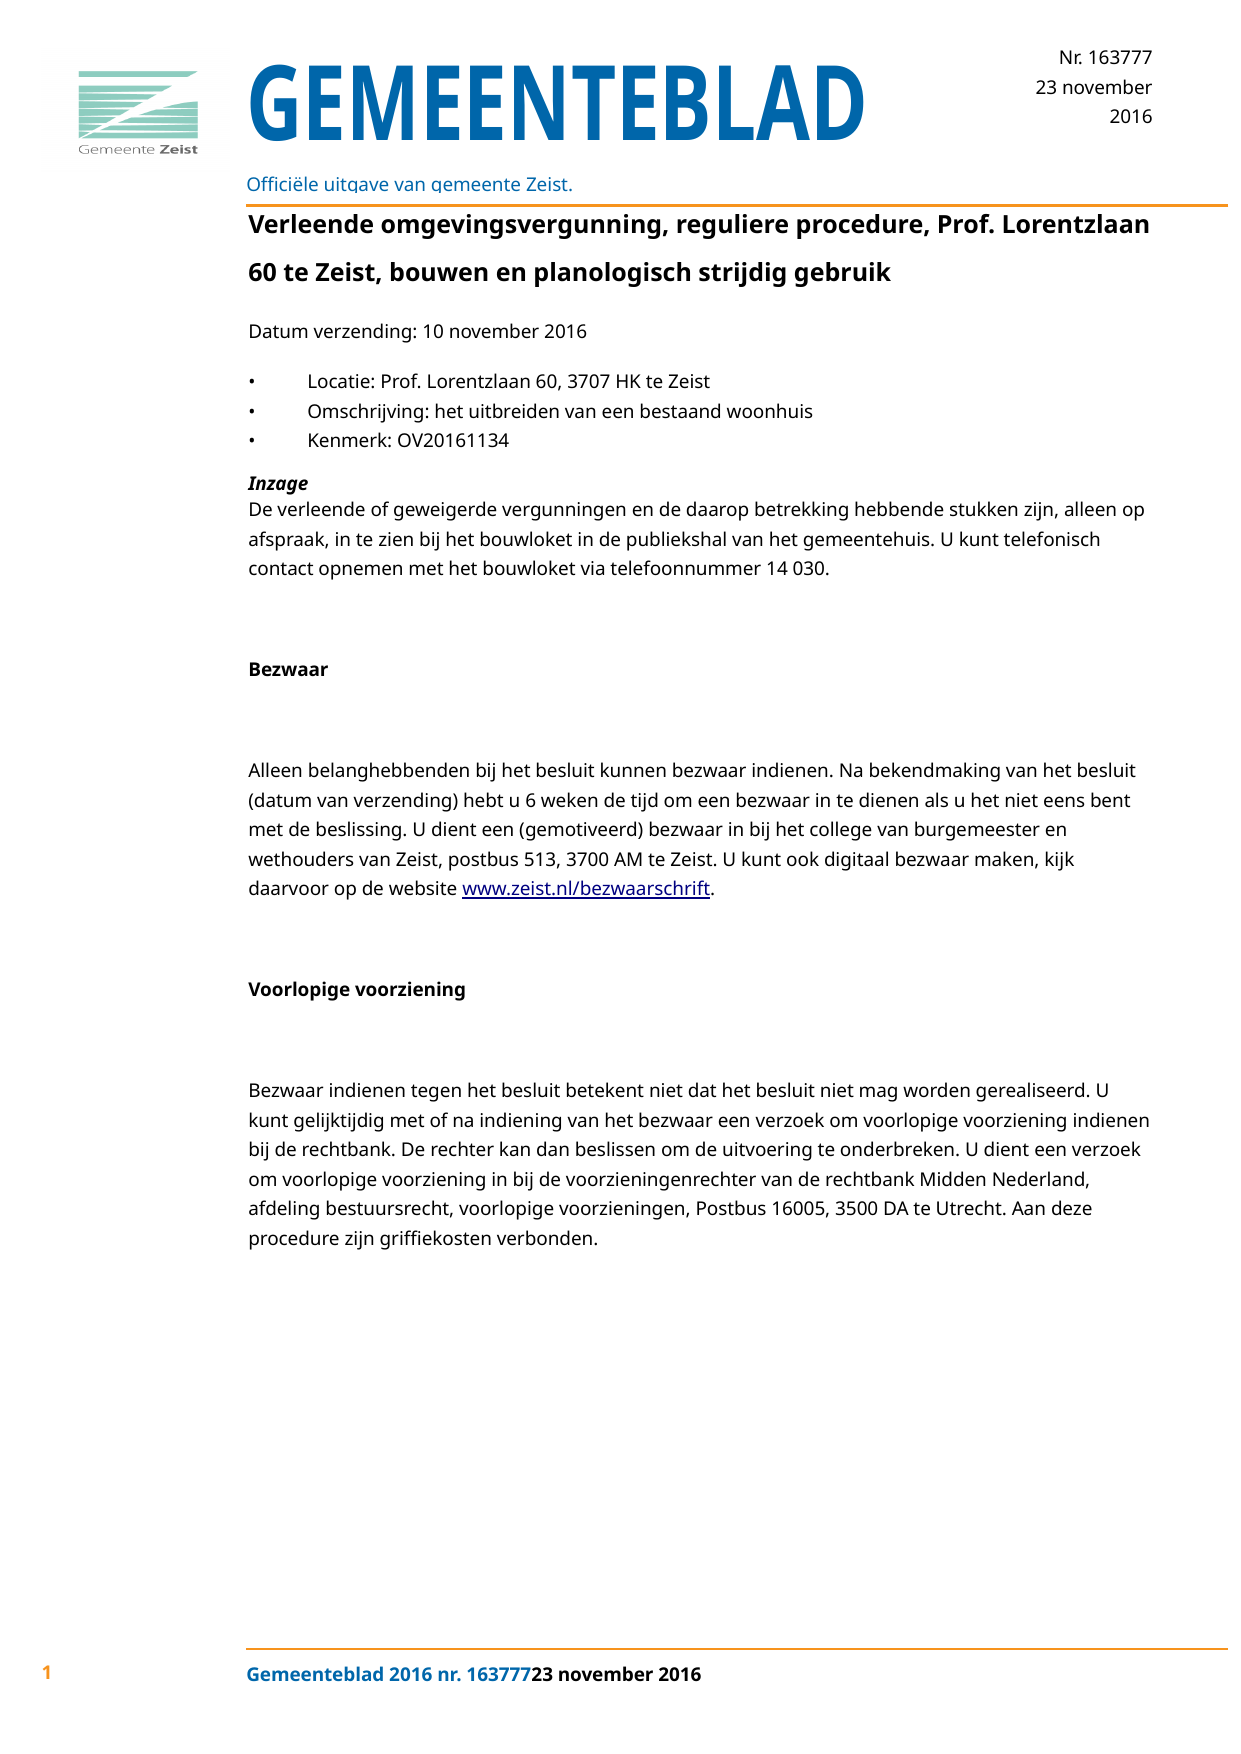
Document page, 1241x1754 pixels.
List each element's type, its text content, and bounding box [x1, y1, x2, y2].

text Alleen belanghebbenden bij het besluit kunnen bezwaar indienen. Na bekendmaking van het besluit (datum van verzending) hebt u 6 weken de tijd om een bezwaar in te dienen als u het niet eens bent met de beslissing. U dient een (gemotiveerd) bezwaar in bij het college van burgemeester en wethouders van Zeist, postbus 513, 3700 AM te Zeist. U kunt ook digitaal bezwaar maken, kijk daarvoor op de website www.zeist.nl/bezwaarschrift. [248, 757, 1152, 901]
list Kenmerk: OV20161134 [248, 427, 1152, 453]
text Inzage [248, 471, 1152, 496]
text Verleende omgevingsvergunning, reguliere procedure, Prof. Lorentzlaan 60 te Zeist, bouwen en planologisch strijdig gebruik [248, 207, 1152, 288]
list Locatie: Prof. Lorentzlaan 60, 3707 HK te Zeist [248, 368, 1152, 394]
text Datum verzending: 10 november 2016 [248, 318, 1152, 344]
list Omschrijving: het uitbreiden van een bestaand woonhuis [248, 398, 1152, 424]
picture [41, 47, 231, 172]
text Bezwaar indienen tegen het besluit betekent niet dat het besluit niet mag worden gerealiseerd. U kunt gelijktijdig met of na indiening van het bezwaar een verzoek om voorlopige voorziening indienen bij de rechtbank. De rechter kan dan beslissen om de uitvoering te onderbreken. U dient een verzoek om voorlopige voorziening in bij de voorzieningenrechter van de rechtbank Midden Nederland, afdeling bestuursrecht, voorlopige voorzieningen, Postbus 16005, 3500 DA te Utrecht. Aan deze procedure zijn griffiekosten verbonden. [248, 1077, 1152, 1251]
text De verleende of geweigerde vergunningen en de daarop betrekking hebbende stukken zijn, alleen op afspraak, in te zien bij het bouwloket in de publiekshal van het gemeentehuis. U kunt telefonisch contact opnemen met het bouwloket via telefoonnummer 14 030. [248, 496, 1152, 581]
text Voorlopige voorziening [248, 976, 1152, 1002]
text Bezwaar [248, 656, 1152, 682]
